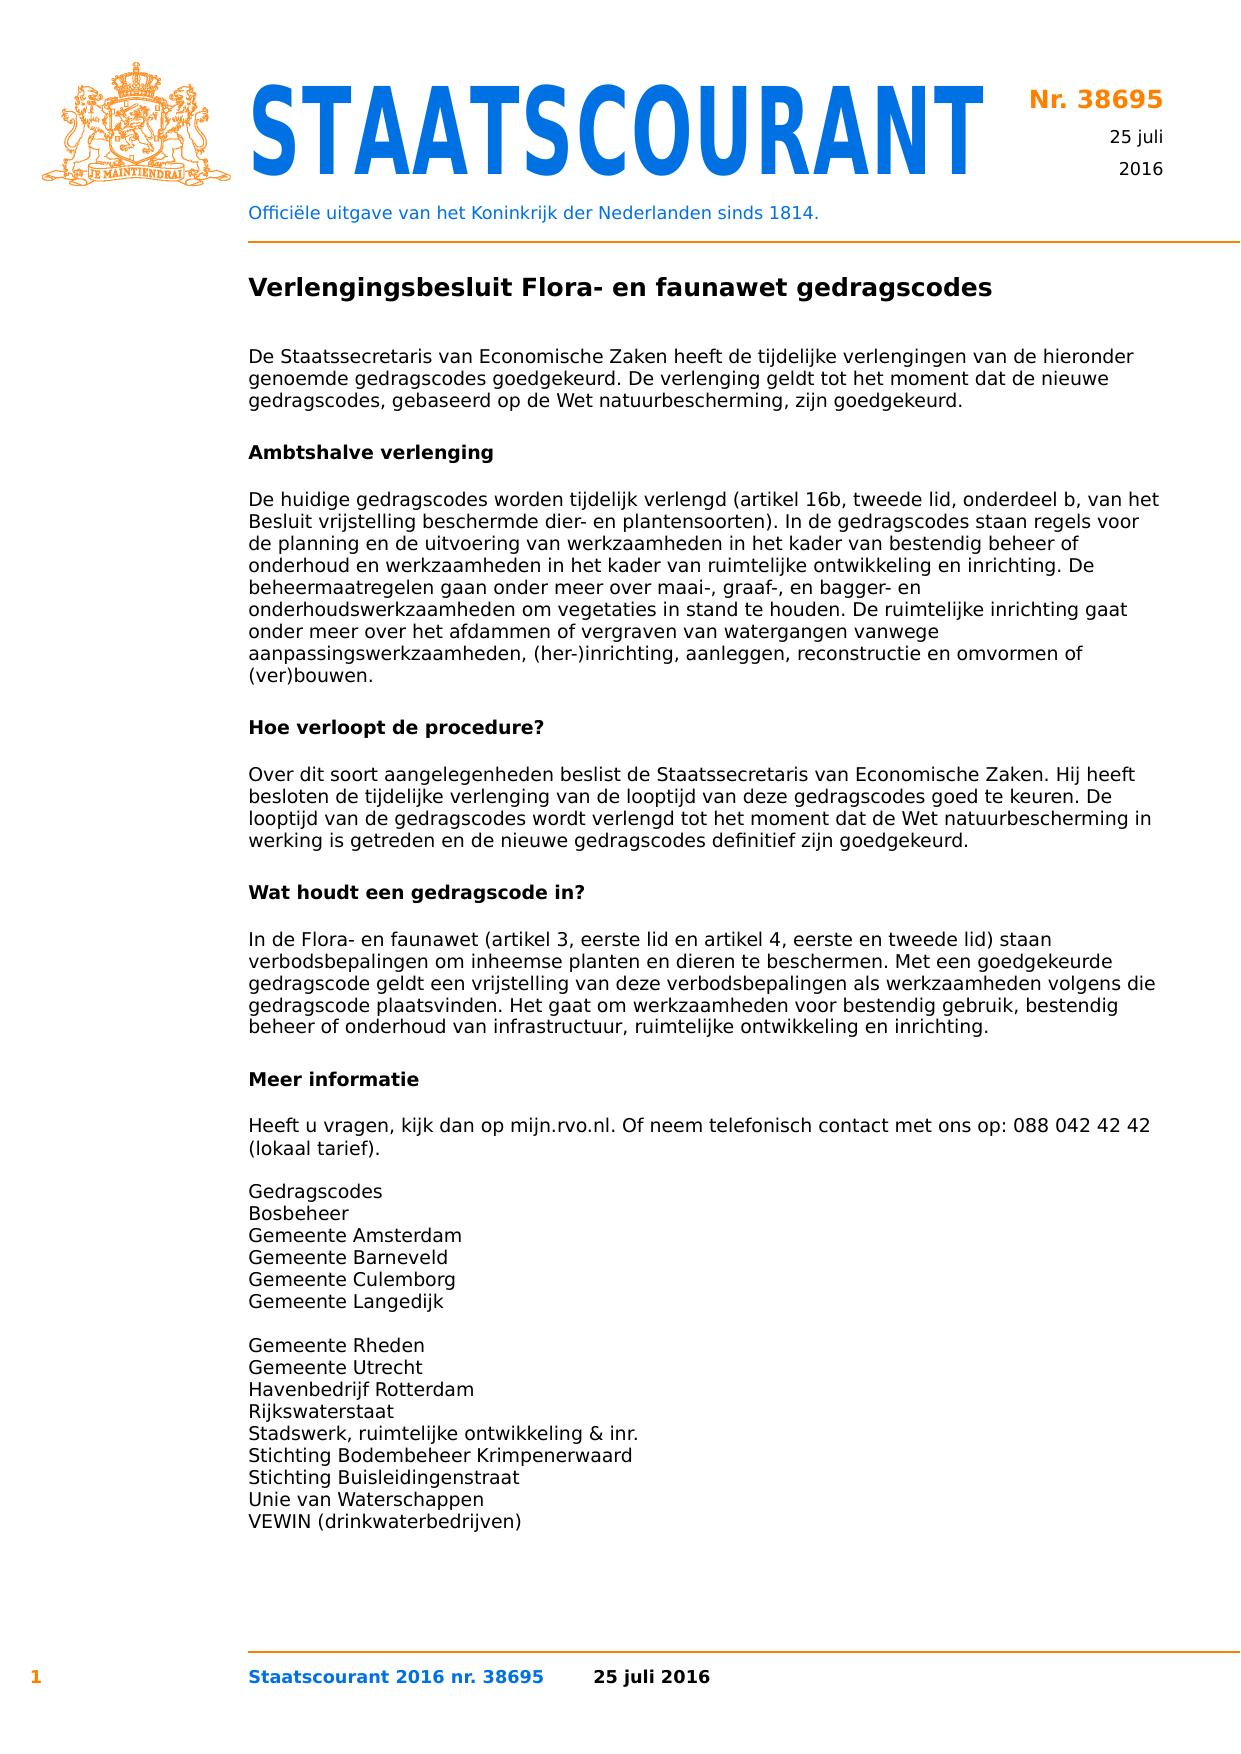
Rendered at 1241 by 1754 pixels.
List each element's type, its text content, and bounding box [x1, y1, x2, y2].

text Gemeente Rheden [248, 1335, 1163, 1357]
text Over dit soort aangelegenheden beslist de Staatssecretaris van Economische Zaken. Hij heeft besloten de tijdelijke verlenging van de looptijd van deze gedragscodes goed te keuren. De looptijd van de gedragscodes wordt verlengd tot het moment dat de Wet natuurbescherming in werking is getreden en de nieuwe gedragscodes definitief zijn goedgekeurd. [248, 764, 1163, 852]
text Heeft u vragen, kijk dan op mijn.rvo.nl. Of neem telefonisch contact met ons op: 088 042 42 42 (lokaal tarief). [248, 1115, 1163, 1159]
text Gemeente Amsterdam [248, 1225, 1163, 1247]
text Rijkswaterstaat [248, 1401, 1163, 1423]
text Stadswerk, ruimtelijke ontwikkeling & inr. [248, 1423, 1163, 1445]
text De huidige gedragscodes worden tijdelijk verlengd (artikel 16b, tweede lid, onderdeel b, van het Besluit vrijstelling beschermde dier- en plantensoorten). In de gedragscodes staan regels voor de planning en de uitvoering van werkzaamheden in het kader van bestendig beheer of onderhoud en werkzaamheden in het kader van ruimtelijke ontwikkeling en inrichting. De beheermaatregelen gaan onder meer over maai-, graaf-, en bagger- en onderhoudswerkzaamheden om vegetaties in stand te houden. De ruimtelijke inrichting gaat onder meer over het afdammen of vergraven van watergangen vanwege aanpassingswerkzaamheden, (her-)inrichting, aanleggen, reconstructie en omvormen of (ver)bouwen. [248, 489, 1163, 687]
text VEWIN (drinkwaterbedrijven) [248, 1511, 1163, 1533]
subtitle Ambtshalve verlenging [248, 442, 1163, 464]
text Stichting Bodembeheer Krimpenerwaard [248, 1445, 1163, 1467]
text In de Flora- en faunawet (artikel 3, eerste lid en artikel 4, eerste en tweede lid) staan verbodsbepalingen om inheemse planten en dieren te beschermen. Met een goedgekeurde gedragscode geldt een vrijstelling van deze verbodsbepalingen als werkzaamheden volgens die gedragscode plaatsvinden. Het gaat om werkzaamheden voor bestendig gebruik, bestendig beheer of onderhoud van infrastructuur, ruimtelijke ontwikkeling en inrichting. [248, 928, 1163, 1038]
table_header STAATSCOURANT [248, 62, 998, 203]
text Havenbedrijf Rotterdam [248, 1379, 1163, 1401]
subtitle Meer informatie [248, 1068, 1163, 1090]
table_header Nr. 38695 [998, 62, 1240, 121]
text De Staatssecretaris van Economische Zaken heeft de tijdelijke verlengingen van de hieronder genoemde gedragscodes goedgekeurd. De verlenging geldt tot het moment dat de nieuwe gedragscodes, gebaseerd op de Wet natuurbescherming, zijn goedgekeurd. [248, 346, 1163, 412]
table_cell 2016 [998, 153, 1240, 203]
text Stichting Buisleidingenstraat [248, 1467, 1163, 1489]
table_cell Officiële uitgave van het Koninkrijk der Nederlanden sinds 1814. [248, 203, 1240, 241]
text Bosbeheer [248, 1203, 1163, 1225]
text Gemeente Utrecht [248, 1357, 1163, 1379]
subtitle Verlengingsbesluit Flora- en faunawet gedragscodes [248, 273, 1163, 302]
text Gemeente Barneveld [248, 1247, 1163, 1269]
table_cell 25 juli [998, 121, 1240, 153]
text Unie van Waterschappen [248, 1489, 1163, 1511]
subtitle Hoe verloopt de procedure? [248, 717, 1163, 739]
picture [41, 62, 231, 186]
subtitle Wat houdt een gedragscode in? [248, 882, 1163, 903]
text Gemeente Langedijk [248, 1291, 1163, 1313]
text Gemeente Culemborg [248, 1269, 1163, 1291]
table_header [25, 62, 248, 241]
text Gedragscodes [248, 1181, 1163, 1203]
